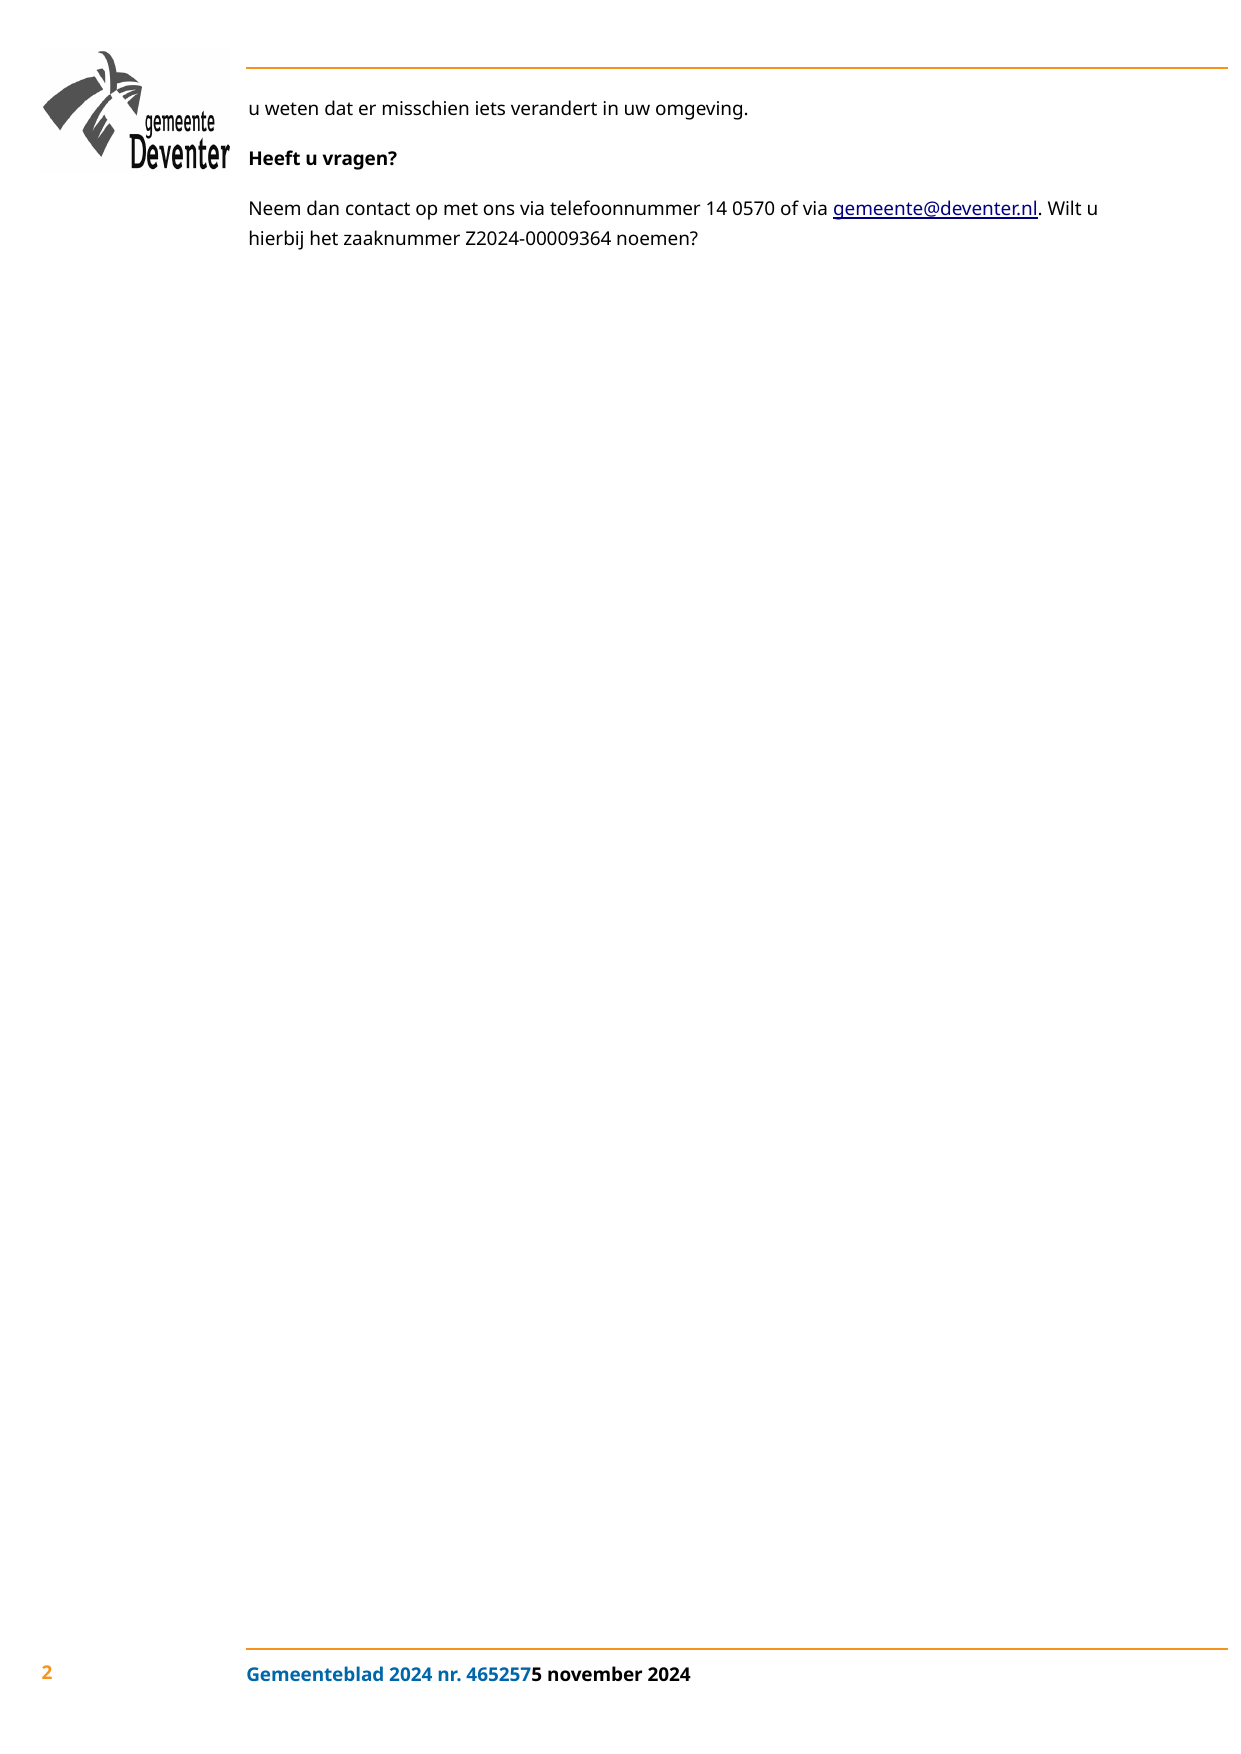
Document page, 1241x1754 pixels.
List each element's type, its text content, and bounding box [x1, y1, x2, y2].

text Neem dan contact op met ons via telefoonnummer 14 0570 of via gemeente@deventer.nl. Wilt u hierbij het zaaknummer Z2024-00009364 noemen? [248, 196, 1152, 251]
picture [41, 47, 231, 172]
text Heeft u vragen? [248, 145, 1152, 171]
text u weten dat er misschien iets verandert in uw omgeving. [248, 95, 1152, 121]
